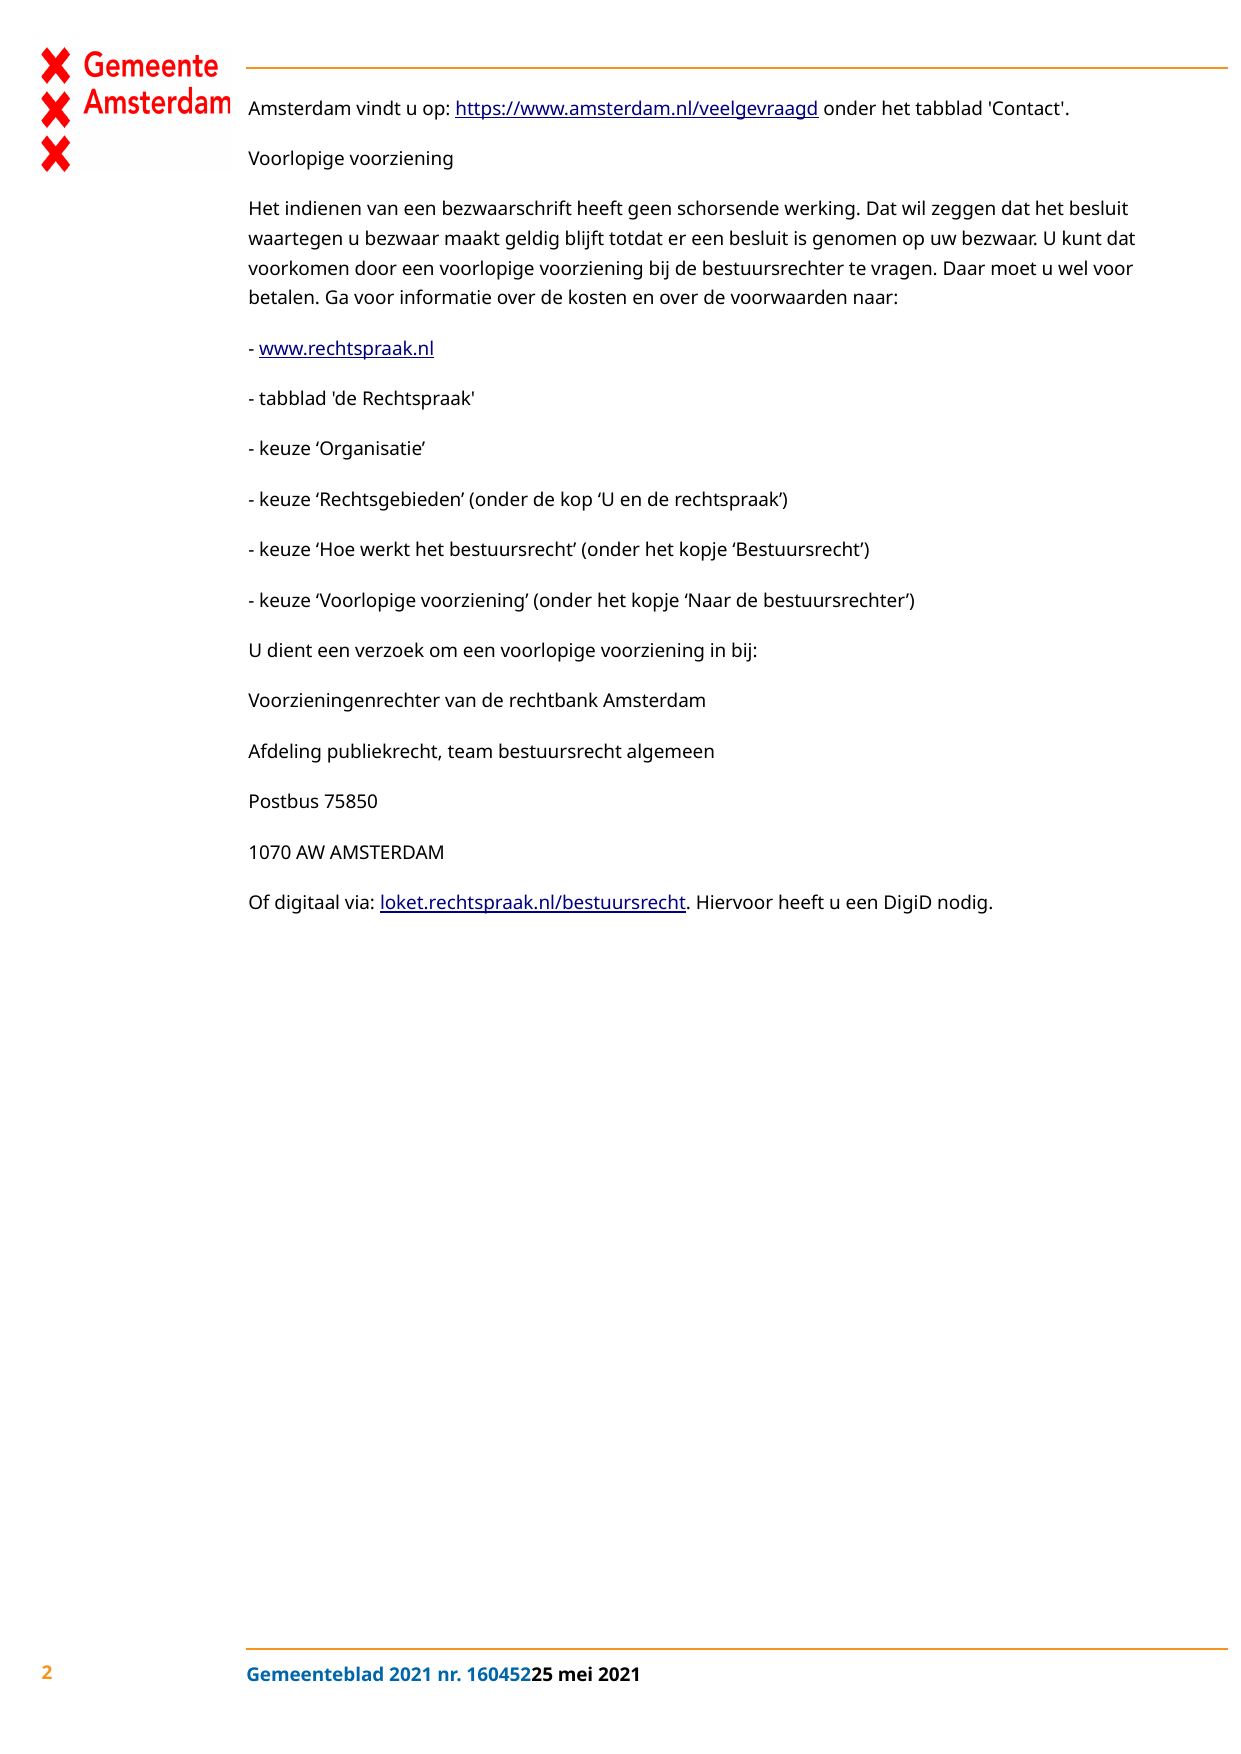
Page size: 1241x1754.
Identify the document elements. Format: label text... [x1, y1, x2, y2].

text - keuze ‘Hoe werkt het bestuursrecht’ (onder het kopje ‘Bestuursrecht’) [248, 536, 1152, 562]
text - keuze ‘Rechtsgebieden’ (onder de kop ‘U en de rechtspraak’) [248, 486, 1152, 512]
text Afdeling publiekrecht, team bestuursrecht algemeen [248, 738, 1152, 764]
text U dient een verzoek om een voorlopige voorziening in bij: [248, 637, 1152, 663]
text Voorzieningenrechter van de rechtbank Amsterdam [248, 688, 1152, 713]
text - keuze ‘Organisatie’ [248, 436, 1152, 461]
text - www.rechtspraak.nl [248, 335, 1152, 361]
text Het indienen van een bezwaarschrift heeft geen schorsende werking. Dat wil zeggen dat het besluit waartegen u bezwaar maakt geldig blijft totdat er een besluit is genomen op uw bezwaar. U kunt dat voorkomen door een voorlopige voorziening bij de bestuursrechter te vragen. Daar moet u wel voor betalen. Ga voor informatie over de kosten en over de voorwaarden naar: [248, 196, 1152, 310]
text - keuze ‘Voorlopige voorziening’ (onder het kopje ‘Naar de bestuursrechter’) [248, 587, 1152, 613]
picture [41, 47, 231, 172]
text 1070 AW AMSTERDAM [248, 839, 1152, 865]
text - tabblad 'de Rechtspraak' [248, 385, 1152, 411]
text Voorlopige voorziening [248, 145, 1152, 171]
text Amsterdam vindt u op: https://www.amsterdam.nl/veelgevraagd onder het tabblad 'Contact'. [248, 95, 1152, 121]
text Of digitaal via: loket.rechtspraak.nl/bestuursrecht. Hiervoor heeft u een DigiD nodig. [248, 889, 1152, 915]
text Postbus 75850 [248, 788, 1152, 814]
